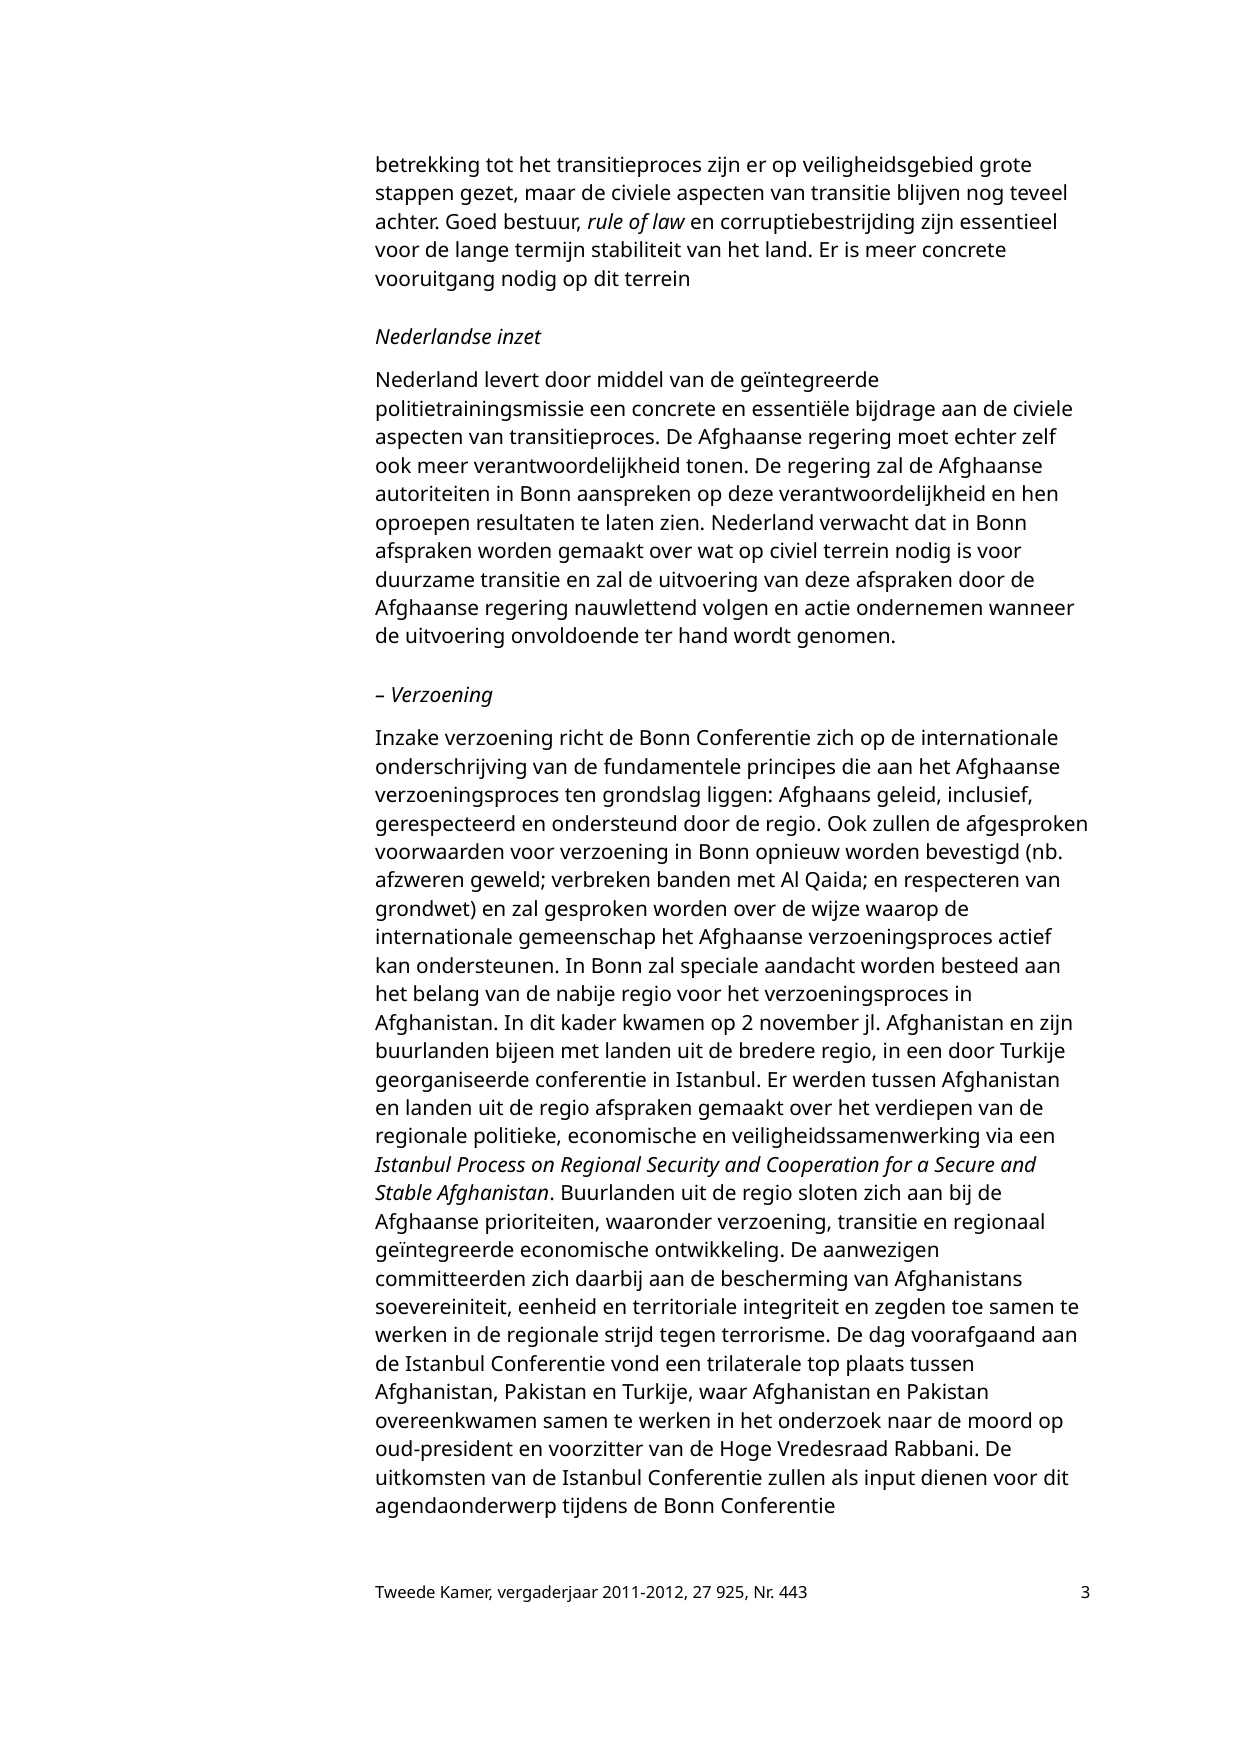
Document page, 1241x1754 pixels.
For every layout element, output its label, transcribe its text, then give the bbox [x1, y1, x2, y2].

text Nederlandse inzet [375, 322, 1090, 351]
text Inzake verzoening richt de Bonn Conferentie zich op de internationale onderschrijving van de fundamentele principes die aan het Afghaanse verzoeningsproces ten grondslag liggen: Afghaans geleid, inclusief, gerespecteerd en ondersteund door de regio. Ook zullen de afgesproken voorwaarden voor verzoening in Bonn opnieuw worden bevestigd (nb. afzweren geweld; verbreken banden met Al Qaida; en respecteren van grondwet) en zal gesproken worden over de wijze waarop de internationale gemeenschap het Afghaanse verzoeningsproces actief kan ondersteunen. In Bonn zal speciale aandacht worden besteed aan het belang van de nabije regio voor het verzoeningsproces in Afghanistan. In dit kader kwamen op 2 november jl. Afghanistan en zijn buurlanden bijeen met landen uit de bredere regio, in een door Turkije georganiseerde conferentie in Istanbul. Er werden tussen Afghanistan en landen uit de regio afspraken gemaakt over het verdiepen van de regionale politieke, economische en veiligheidssamenwerking via een Istanbul Process on Regional Security and Cooperation for a Secure and Stable Afghanistan. Buurlanden uit de regio sloten zich aan bij de Afghaanse prioriteiten, waaronder verzoening, transitie en regionaal geïntegreerde economische ontwikkeling. De aanwezigen committeerden zich daarbij aan de bescherming van Afghanistans soevereiniteit, eenheid en territoriale integriteit en zegden toe samen te werken in de regionale strijd tegen terrorisme. De dag voorafgaand aan de Istanbul Conferentie vond een trilaterale top plaats tussen Afghanistan, Pakistan en Turkije, waar Afghanistan en Pakistan overeenkwamen samen te werken in het onderzoek naar de moord op oud-president en voorzitter van de Hoge Vredesraad Rabbani. De uitkomsten van de Istanbul Conferentie zullen als input dienen voor dit agendaonderwerp tijdens de Bonn Conferentie [375, 723, 1090, 1520]
text Nederland levert door middel van de geïntegreerde politietrainingsmissie een concrete en essentiële bijdrage aan de civiele aspecten van transitieproces. De Afghaanse regering moet echter zelf ook meer verantwoordelijkheid tonen. De regering zal de Afghaanse autoriteiten in Bonn aanspreken op deze verantwoordelijkheid en hen oproepen resultaten te laten zien. Nederland verwacht dat in Bonn afspraken worden gemaakt over wat op civiel terrein nodig is voor duurzame transitie en zal de uitvoering van deze afspraken door de Afghaanse regering nauwlettend volgen en actie ondernemen wanneer de uitvoering onvoldoende ter hand wordt genomen. [375, 366, 1090, 650]
text – Verzoening [375, 680, 1090, 708]
text betrekking tot het transitieproces zijn er op veiligheidsgebied grote stappen gezet, maar de civiele aspecten van transitie blijven nog teveel achter. Goed bestuur, rule of law en corruptiebestrijding zijn essentieel voor de lange termijn stabiliteit van het land. Er is meer concrete vooruitgang nodig op dit terrein [375, 150, 1090, 292]
